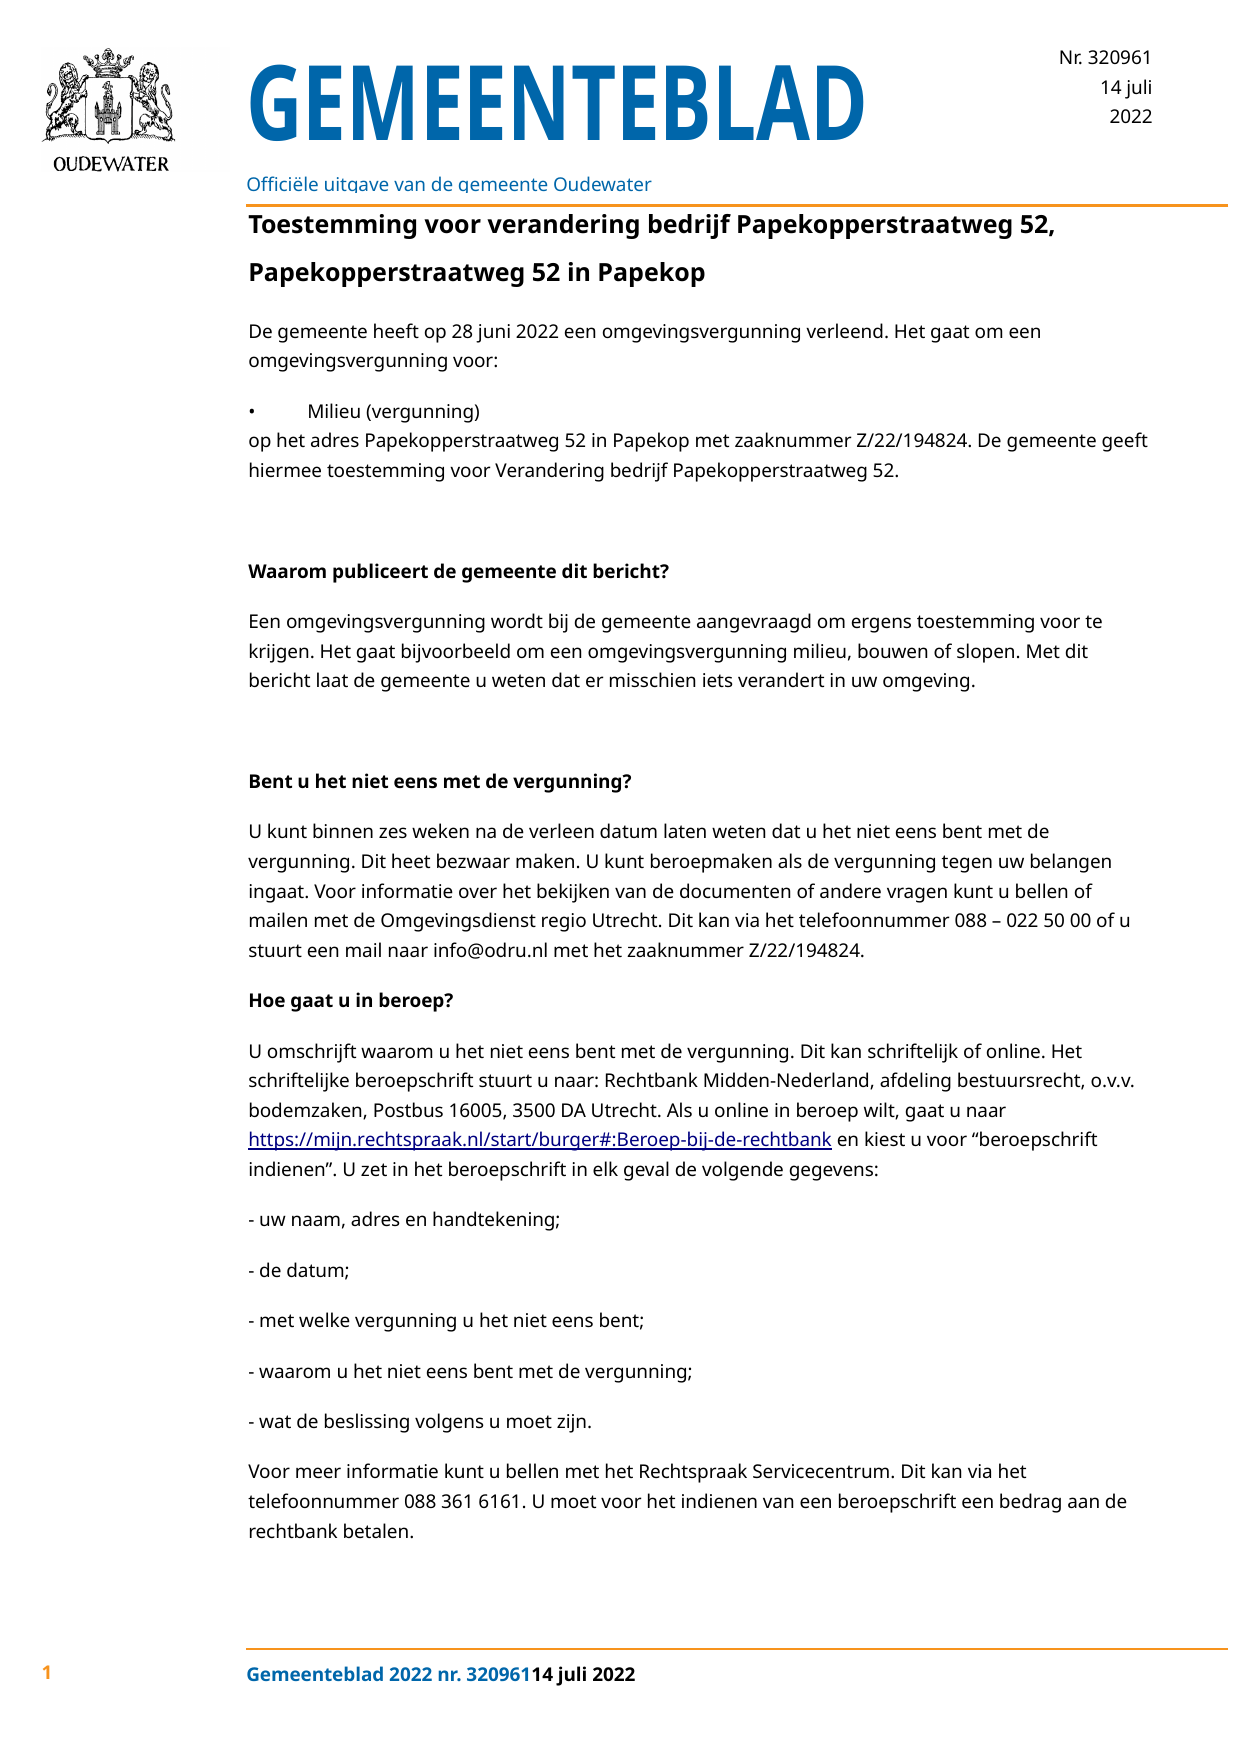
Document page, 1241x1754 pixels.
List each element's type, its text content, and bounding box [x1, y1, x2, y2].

text U omschrijft waarom u het niet eens bent met de vergunning. Dit kan schriftelijk of online. Het schriftelijke beroepschrift stuurt u naar: Rechtbank Midden-Nederland, afdeling bestuursrecht, o.v.v. bodemzaken, Postbus 16005, 3500 DA Utrecht. Als u online in beroep wilt, gaat u naar https://mijn.rechtspraak.nl/start/burger#:Beroep-bij-de-rechtbank en kiest u voor “beroepschrift indienen”. U zet in het beroepschrift in elk geval de volgende gegevens: [248, 1038, 1152, 1182]
text - de datum; [248, 1257, 1152, 1283]
text U kunt binnen zes weken na de verleen datum laten weten dat u het niet eens bent met de vergunning. Dit heet bezwaar maken. U kunt beroepmaken als de vergunning tegen uw belangen ingaat. Voor informatie over het bekijken van de documenten of andere vragen kunt u bellen of mailen met de Omgevingsdienst regio Utrecht. Dit kan via het telefoonnummer 088 – 022 50 00 of u stuurt een mail naar info@odru.nl met het zaaknummer Z/22/194824. [248, 819, 1152, 963]
text - waarom u het niet eens bent met de vergunning; [248, 1358, 1152, 1384]
text - met welke vergunning u het niet eens bent; [248, 1307, 1152, 1333]
text De gemeente heeft op 28 juni 2022 een omgevingsvergunning verleend. Het gaat om een omgevingsvergunning voor: [248, 318, 1152, 373]
text Toestemming voor verandering bedrijf Papekopperstraatweg 52, Papekopperstraatweg 52 in Papekop [248, 207, 1152, 288]
text Voor meer informatie kunt u bellen met het Rechtspraak Servicecentrum. Dit kan via het telefoonnummer 088 361 6161. U moet voor het indienen van een beroepschrift een bedrag aan de rechtbank betalen. [248, 1459, 1152, 1544]
text Waarom publiceert de gemeente dit bericht? [248, 558, 1152, 584]
list Milieu (vergunning) [248, 398, 1152, 424]
text op het adres Papekopperstraatweg 52 in Papekop met zaaknummer Z/22/194824. De gemeente geeft hiermee toestemming voor Verandering bedrijf Papekopperstraatweg 52. [248, 427, 1152, 483]
text - wat de beslissing volgens u moet zijn. [248, 1408, 1152, 1434]
text - uw naam, adres en handtekening; [248, 1207, 1152, 1232]
text Bent u het niet eens met de vergunning? [248, 768, 1152, 794]
text Een omgevingsvergunning wordt bij de gemeente aangevraagd om ergens toestemming voor te krijgen. Het gaat bijvoorbeeld om een omgevingsvergunning milieu, bouwen of slopen. Met dit bericht laat de gemeente u weten dat er misschien iets verandert in uw omgeving. [248, 608, 1152, 693]
text Hoe gaat u in beroep? [248, 987, 1152, 1013]
picture [41, 47, 231, 172]
